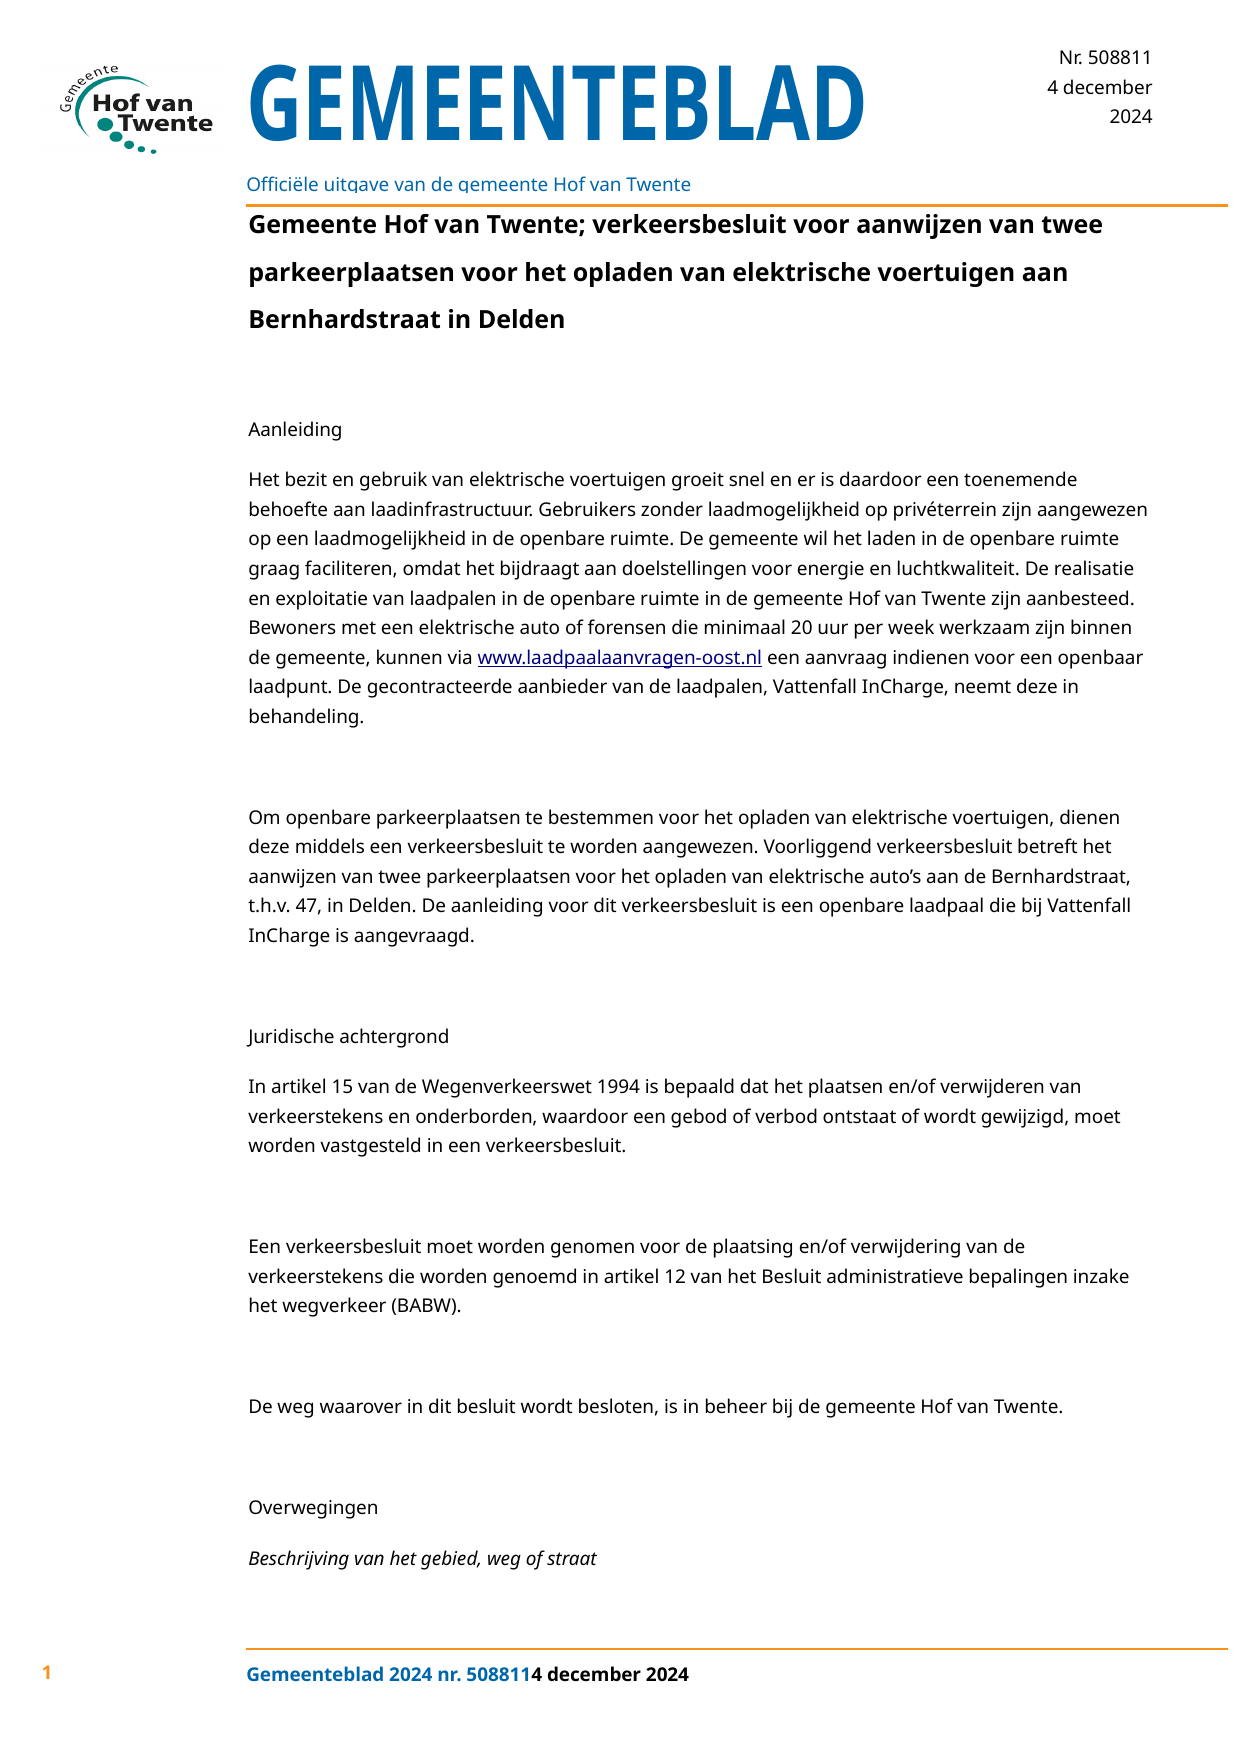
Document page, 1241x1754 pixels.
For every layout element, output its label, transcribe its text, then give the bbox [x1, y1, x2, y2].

text Om openbare parkeerplaatsen te bestemmen voor het opladen van elektrische voertuigen, dienen deze middels een verkeersbesluit te worden aangewezen. Voorliggend verkeersbesluit betreft het aanwijzen van twee parkeerplaatsen voor het opladen van elektrische auto’s aan de Bernhardstraat, t.h.v. 47, in Delden. De aanleiding voor dit verkeersbesluit is een openbare laadpaal die bij Vattenfall InCharge is aangevraagd. [248, 804, 1152, 948]
picture [41, 47, 231, 172]
text Aanleiding [248, 416, 1152, 442]
text Juridische achtergrond [248, 1023, 1152, 1049]
text Een verkeersbesluit moet worden genomen voor de plaatsing en/of verwijdering van de verkeerstekens die worden genoemd in artikel 12 van het Besluit administratieve bepalingen inzake het wegverkeer (BABW). [248, 1233, 1152, 1318]
text Gemeente Hof van Twente; verkeersbesluit voor aanwijzen van twee parkeerplaatsen voor het opladen van elektrische voertuigen aan Bernhardstraat in Delden [248, 207, 1152, 336]
text Beschrijving van het gebied, weg of straat [248, 1545, 1152, 1570]
text In artikel 15 van de Wegenverkeerswet 1994 is bepaald dat het plaatsen en/of verwijderen van verkeerstekens en onderborden, waardoor een gebod of verbod ontstaat of wordt gewijzigd, moet worden vastgesteld in een verkeersbesluit. [248, 1073, 1152, 1158]
text Overwegingen [248, 1494, 1152, 1520]
text De weg waarover in dit besluit wordt besloten, is in beheer bij de gemeente Hof van Twente. [248, 1393, 1152, 1419]
text Het bezit en gebruik van elektrische voertuigen groeit snel en er is daardoor een toenemende behoefte aan laadinfrastructuur. Gebruikers zonder laadmogelijkheid op privéterrein zijn aangewezen op een laadmogelijkheid in de openbare ruimte. De gemeente wil het laden in de openbare ruimte graag faciliteren, omdat het bijdraagt aan doelstellingen voor energie en luchtkwaliteit. De realisatie en exploitatie van laadpalen in de openbare ruimte in de gemeente Hof van Twente zijn aanbesteed. Bewoners met een elektrische auto of forensen die minimaal 20 uur per week werkzaam zijn binnen de gemeente, kunnen via www.laadpaalaanvragen-oost.nl een aanvraag indienen voor een openbaar laadpunt. De gecontracteerde aanbieder van de laadpalen, Vattenfall InCharge, neemt deze in behandeling. [248, 466, 1152, 729]
